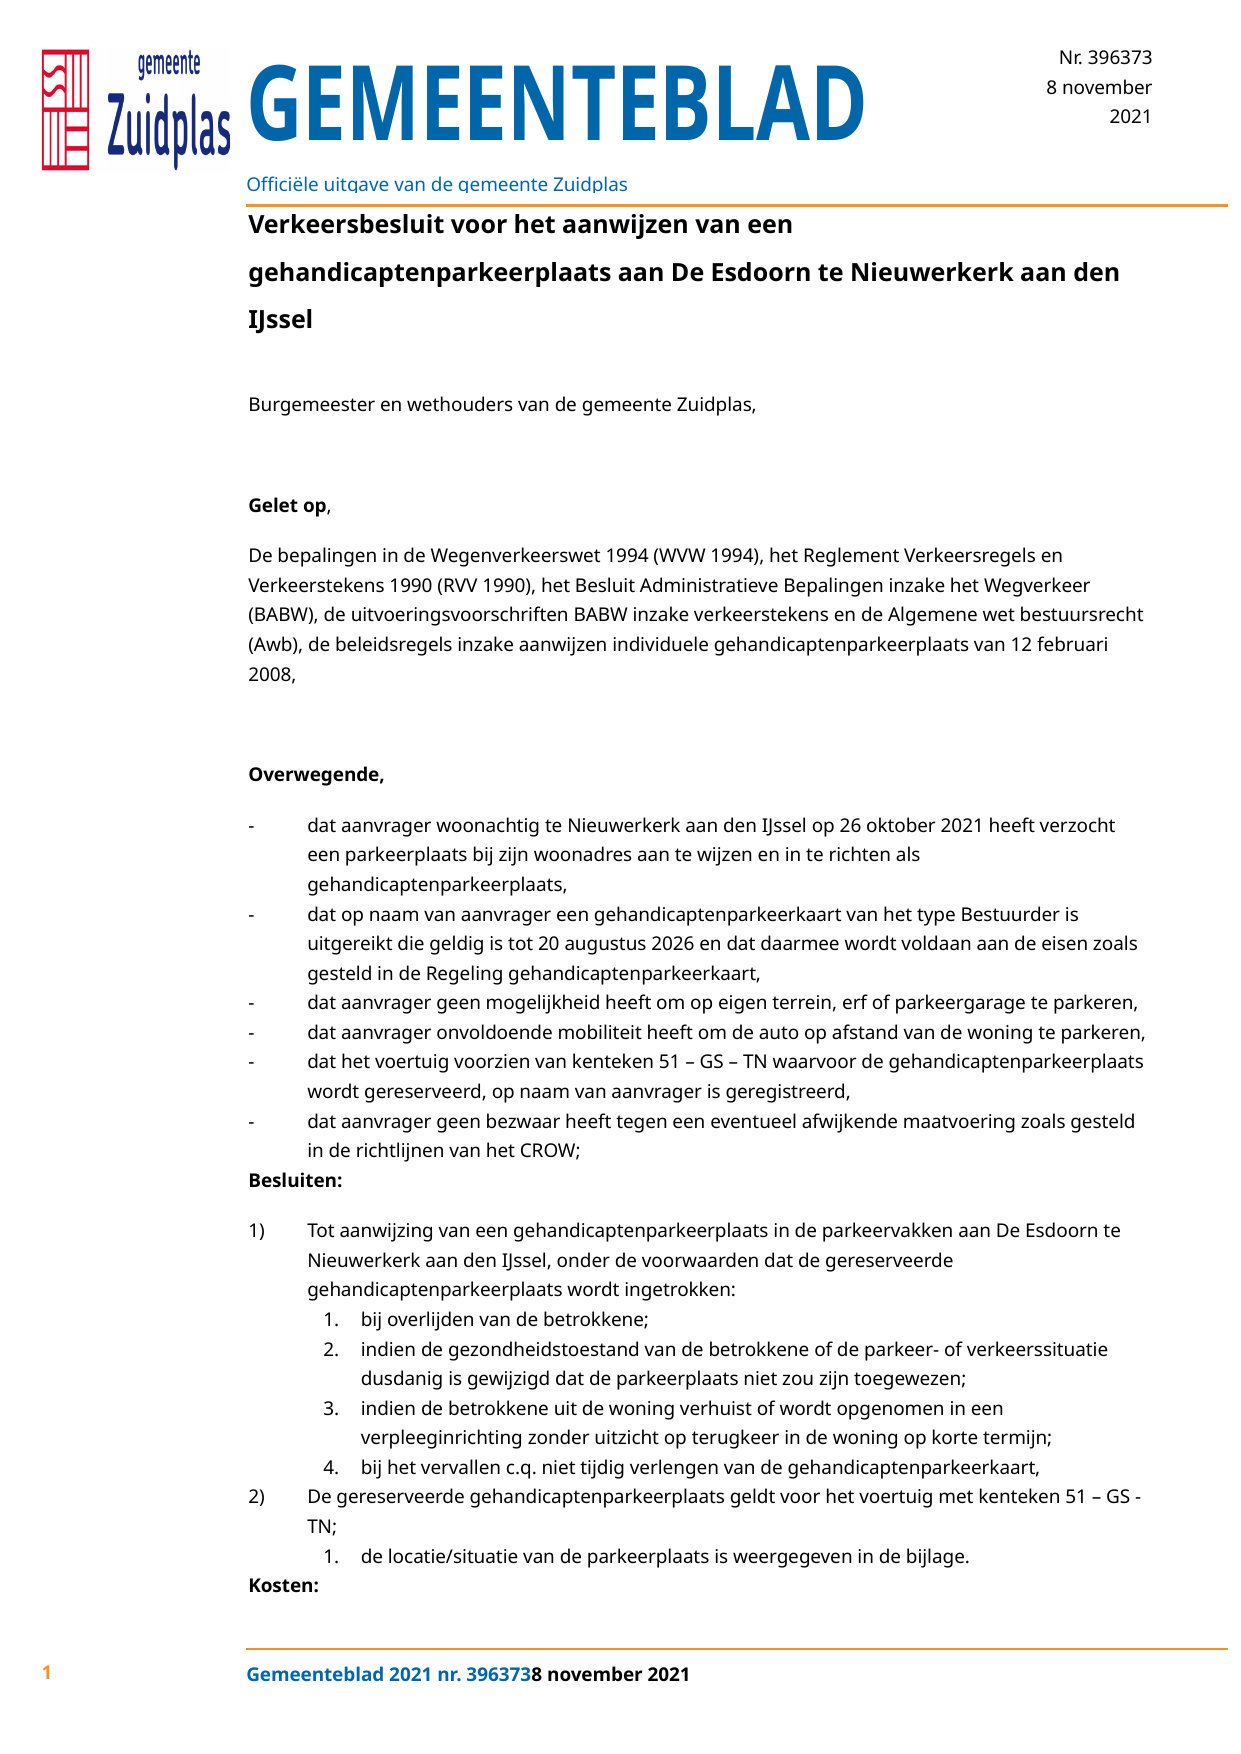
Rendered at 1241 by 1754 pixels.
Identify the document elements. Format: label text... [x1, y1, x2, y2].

text Overwegende, [248, 762, 1152, 787]
list dat aanvrager geen bezwaar heeft tegen een eventueel afwijkende maatvoering zoals gesteld in de richtlijnen van het CROW; [248, 1108, 1152, 1163]
list dat aanvrager woonachtig te Nieuwerkerk aan den IJssel op 26 oktober 2021 heeft verzocht een parkeerplaats bij zijn woonadres aan te wijzen en in te richten als gehandicaptenparkeerplaats, [248, 812, 1152, 897]
list dat aanvrager geen mogelijkheid heeft om op eigen terrein, erf of parkeergarage te parkeren, [248, 989, 1152, 1015]
list indien de betrokkene uit de woning verhuist of wordt opgenomen in een verpleeginrichting zonder uitzicht op terugkeer in de woning op korte termijn; [323, 1395, 1152, 1450]
text Verkeersbesluit voor het aanwijzen van een gehandicaptenparkeerplaats aan De Esdoorn te Nieuwerkerk aan den IJssel [248, 207, 1152, 336]
text Gelet op, [248, 492, 1152, 518]
list bij overlijden van de betrokkene; [323, 1306, 1152, 1332]
list dat op naam van aanvrager een gehandicaptenparkeerkaart van het type Bestuurder is uitgereikt die geldig is tot 20 augustus 2026 en dat daarmee wordt voldaan aan de eisen zoals gesteld in de Regeling gehandicapten­parkeerkaart, [248, 901, 1152, 986]
list dat aanvrager onvoldoende mobiliteit heeft om de auto op afstand van de woning te parkeren, [248, 1019, 1152, 1045]
text Besluiten: [248, 1167, 1152, 1193]
picture [41, 47, 231, 172]
list de locatie/situatie van de parkeerplaats is weergegeven in de bijlage. [323, 1543, 1152, 1569]
list Tot aanwijzing van een gehandicaptenparkeerplaats in de parkeervakken aan De Esdoorn te Nieuwerkerk aan den IJssel, onder de voorwaarden dat de gereserveerde gehandicaptenparkeerplaats wordt ingetrokken: [248, 1217, 1152, 1302]
text De bepalingen in de Wegenverkeerswet 1994 (WVW 1994), het Reglement Verkeersregels en Verkeerstekens 1990 (RVV 1990), het Besluit Administratieve Bepalingen inzake het Wegverkeer (BABW), de uitvoeringsvoorschriften BABW inzake verkeerstekens en de Algemene wet bestuursrecht (Awb), de beleidsregels inzake aanwijzen individuele gehandicaptenparkeerplaats van 12 februari 2008, [248, 542, 1152, 687]
text Kosten: [248, 1572, 1152, 1598]
list dat het voertuig voorzien van kenteken 51 – GS – TN waarvoor de gehandicaptenparkeerplaats wordt gereserveerd, op naam van aanvrager is geregistreerd, [248, 1049, 1152, 1104]
text Burgemeester en wethouders van de gemeente Zuidplas, [248, 391, 1152, 417]
list indien de gezondheidstoestand van de betrokkene of de parkeer- of verkeerssituatie dusdanig is gewijzigd dat de parkeerplaats niet zou zijn toegewezen; [323, 1336, 1152, 1391]
list De gereserveerde gehandicaptenparkeerplaats geldt voor het voertuig met kenteken 51 – GS - TN; [248, 1484, 1152, 1539]
list bij het vervallen c.q. niet tijdig verlengen van de gehandicaptenparkeerkaart, [323, 1454, 1152, 1480]
